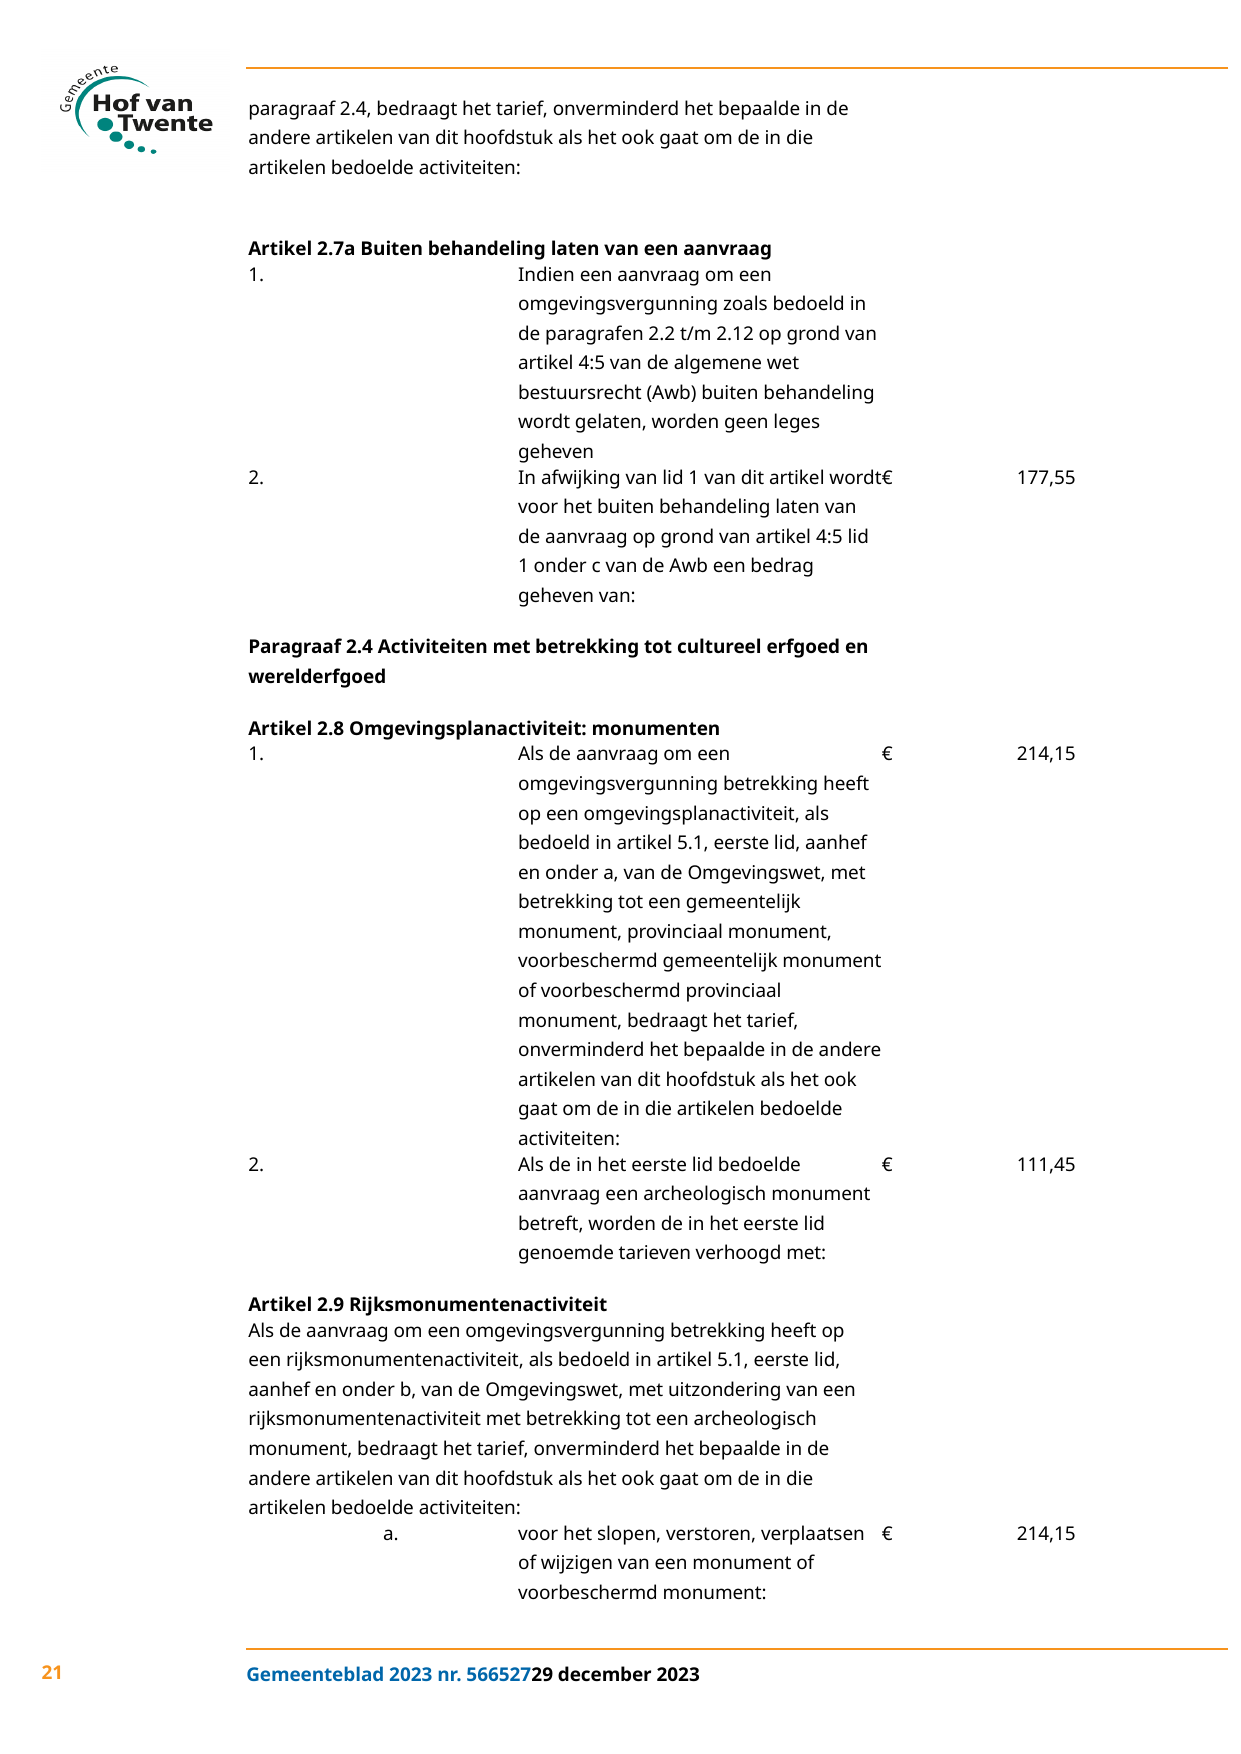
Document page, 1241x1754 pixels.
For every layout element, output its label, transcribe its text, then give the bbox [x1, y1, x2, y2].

table_cell [1017, 1265, 1152, 1291]
table_cell 111,45 [1017, 1151, 1152, 1265]
table_cell [248, 1520, 383, 1605]
table_cell [1017, 95, 1152, 180]
table_cell [1017, 1317, 1152, 1520]
table_cell [248, 1265, 383, 1291]
table_cell [383, 464, 518, 608]
table_cell [1017, 1291, 1152, 1317]
table_cell [882, 1265, 1017, 1291]
table_cell [518, 689, 882, 715]
table_cell Als de aanvraag om een omgevingsvergunning betrekking heeft op een omgevingsplanactiviteit, als bedoeld in artikel 5.1, eerste lid, aanhef en onder a, van de Omgevingswet, met betrekking tot een gemeentelijk monument, provinciaal monument, voorbeschermd gemeentelijk monument of voorbeschermd provinciaal monument, bedraagt het tarief, onverminderd het bepaalde in de andere artikelen van dit hoofdstuk als het ook gaat om de in die artikelen bedoelde activiteiten: [518, 741, 882, 1151]
table_cell [1017, 205, 1152, 261]
table_cell [882, 261, 1017, 464]
table_cell [1017, 608, 1152, 634]
table_cell [518, 1265, 882, 1291]
table_cell In afwijking van lid 1 van dit artikel wordt voor het buiten behandeling laten van de aanvraag op grond van artikel 4:5 lid 1 onder c van de Awb een bedrag geheven van: [518, 464, 882, 608]
table_cell [383, 608, 518, 634]
table_cell [882, 608, 1017, 634]
table_cell [882, 205, 1017, 261]
table_cell [882, 715, 1017, 741]
table_cell [1017, 634, 1152, 689]
table_cell Als de in het eerste lid bedoelde aanvraag een archeologisch monument betreft, worden de in het eerste lid genoemde tarieven verhoogd met: [518, 1151, 882, 1265]
table_cell 1. [248, 741, 383, 1151]
table_cell € [882, 1151, 1017, 1265]
table_cell [248, 608, 383, 634]
table_cell [882, 1317, 1017, 1520]
table_cell [882, 180, 1017, 205]
table_cell [248, 180, 383, 205]
table_cell [383, 1265, 518, 1291]
table_cell [882, 95, 1017, 180]
table_cell [383, 689, 518, 715]
table_cell [518, 608, 882, 634]
table_cell voor het slopen, verstoren, verplaatsen of wijzigen van een monument of voorbeschermd monument: [518, 1520, 882, 1605]
table_cell [882, 1291, 1017, 1317]
table_cell [383, 741, 518, 1151]
table_cell Artikel 2.9 Rijksmonumentenactiviteit [248, 1291, 882, 1317]
table_cell Artikel 2.7a Buiten behandeling laten van een aanvraag [248, 205, 882, 261]
table_cell Artikel 2.8 Omgevingsplanactiviteit: monumenten [248, 715, 882, 741]
table_cell a. [383, 1520, 518, 1605]
table_cell € [882, 741, 1017, 1151]
table_cell 214,15 [1017, 741, 1152, 1151]
table_cell 2. [248, 1151, 383, 1265]
table_cell 177,55 [1017, 464, 1152, 608]
table_cell 2. [248, 464, 383, 608]
table_cell Indien een aanvraag om een omgevingsvergunning zoals bedoeld in de paragrafen 2.2 t/m 2.12 op grond van artikel 4:5 van de algemene wet bestuursrecht (Awb) buiten behandeling wordt gelaten, worden geen leges geheven [518, 261, 882, 464]
table_cell € [882, 1520, 1017, 1605]
table_cell paragraaf 2.4, bedraagt het tarief, onverminderd het bepaalde in de andere artikelen van dit hoofdstuk als het ook gaat om de in die artikelen bedoelde activiteiten: [248, 95, 882, 180]
picture [41, 47, 231, 172]
table_cell € [882, 464, 1017, 608]
table_cell Paragraaf 2.4 Activiteiten met betrekking tot cultureel erfgoed en werelderfgoed [248, 634, 882, 689]
table_cell Als de aanvraag om een omgevingsvergunning betrekking heeft op een rijksmonumentenactiviteit, als bedoeld in artikel 5.1, eerste lid, aanhef en onder b, van de Omgevingswet, met uitzondering van een rijksmonumentenactiviteit met betrekking tot een archeologisch monument, bedraagt het tarief, onverminderd het bepaalde in de andere artikelen van dit hoofdstuk als het ook gaat om de in die artikelen bedoelde activiteiten: [248, 1317, 882, 1520]
table_cell [518, 180, 882, 205]
table_cell [1017, 180, 1152, 205]
table_cell [1017, 715, 1152, 741]
table_cell [248, 689, 383, 715]
table_cell 1. [248, 261, 383, 464]
table_cell [383, 180, 518, 205]
table_cell [1017, 261, 1152, 464]
table_cell [882, 689, 1017, 715]
table_cell [882, 634, 1017, 689]
table_cell 214,15 [1017, 1520, 1152, 1605]
table_cell [383, 1151, 518, 1265]
table_cell [383, 261, 518, 464]
table_cell [1017, 689, 1152, 715]
